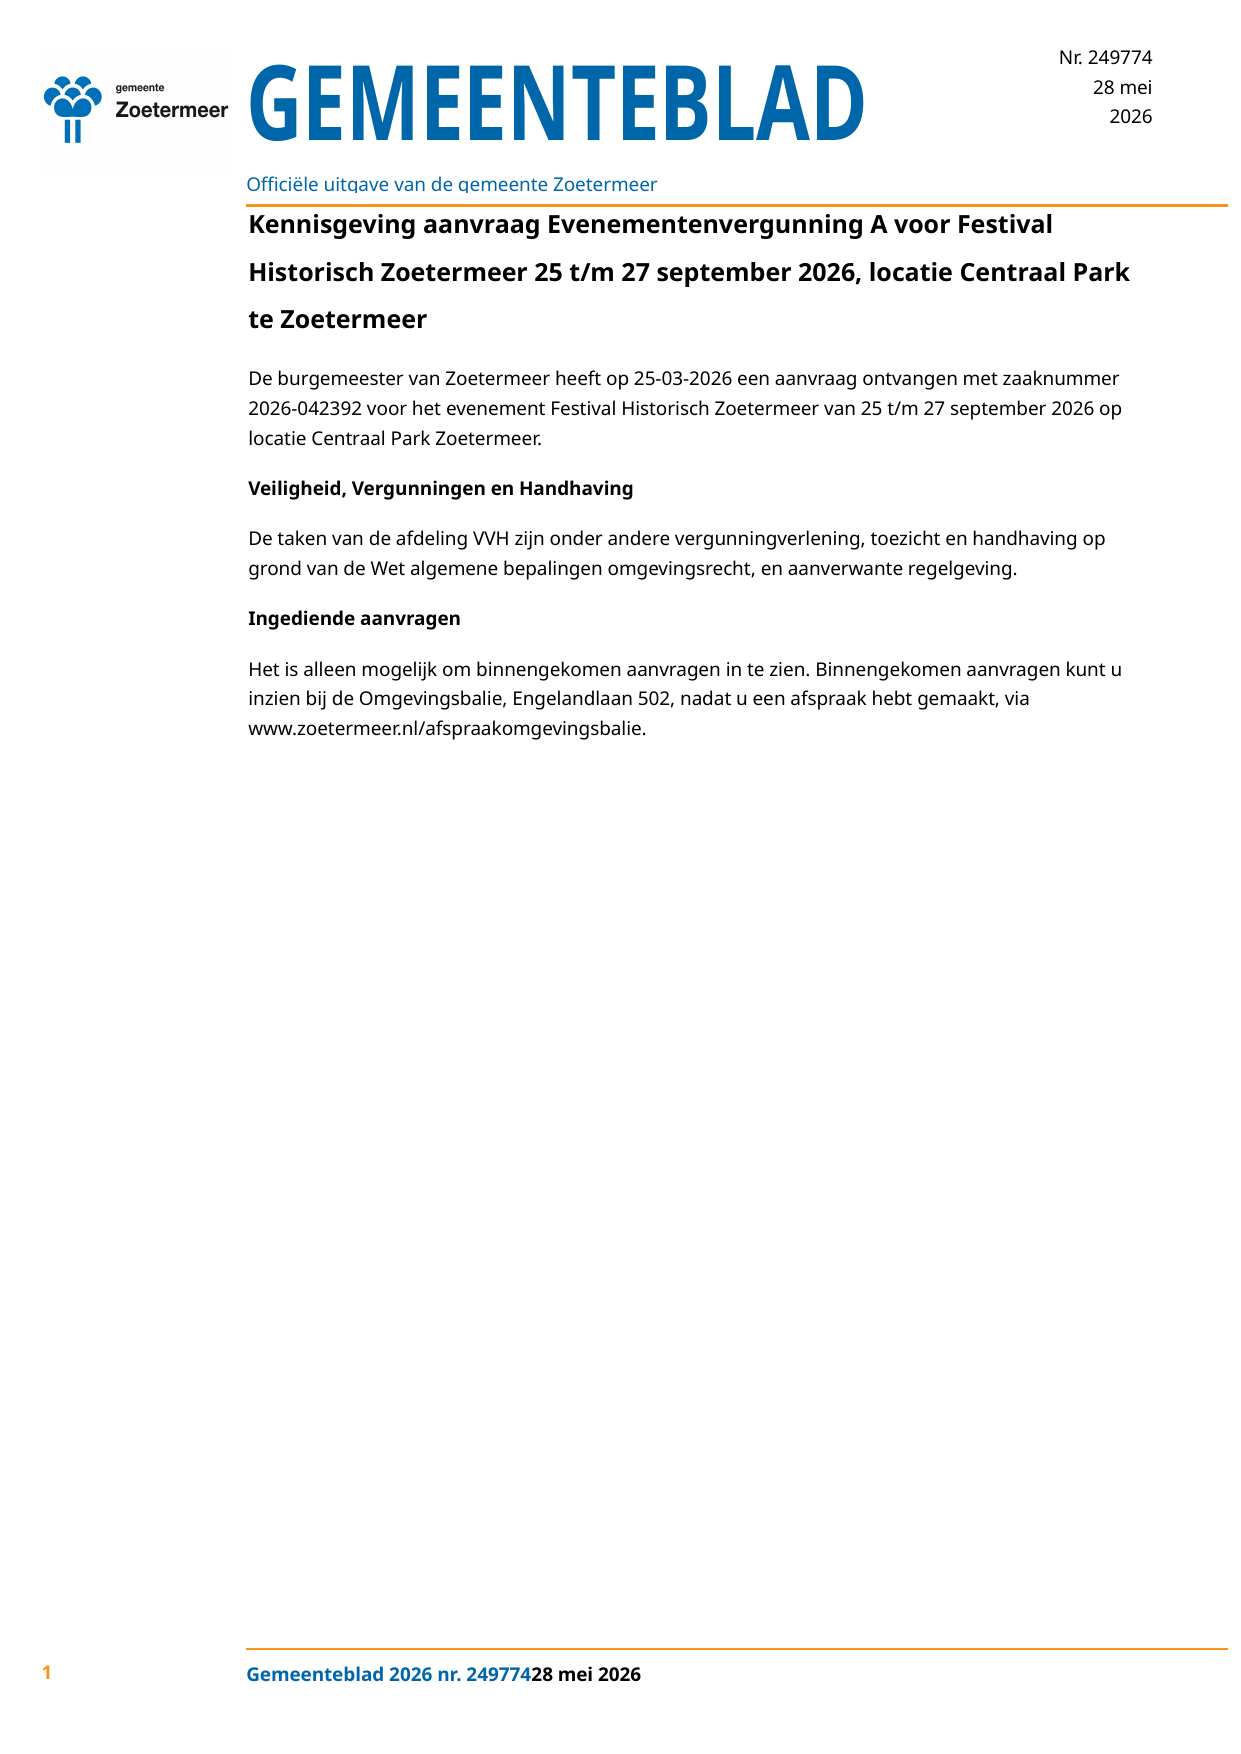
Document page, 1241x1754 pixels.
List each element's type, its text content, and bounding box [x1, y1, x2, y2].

text Kennisgeving aanvraag Evenementenvergunning A voor Festival Historisch Zoetermeer 25 t/m 27 september 2026, locatie Centraal Park te Zoetermeer [248, 207, 1152, 336]
text De taken van de afdeling VVH zijn onder andere vergunningverlening, toezicht en handhaving op grond van de Wet algemene bepalingen omgevingsrecht, en aanverwante regelgeving. [248, 526, 1152, 581]
text Het is alleen mogelijk om binnengekomen aanvragen in te zien. Binnengekomen aanvragen kunt u inzien bij de Omgevingsbalie, Engelandlaan 502, nadat u een afspraak hebt gemaakt, via www.zoetermeer.nl/afspraakomgevingsbalie. [248, 656, 1152, 741]
text Veiligheid, Vergunningen en Handhaving [248, 475, 1152, 501]
text Ingediende aanvragen [248, 606, 1152, 631]
picture [41, 47, 231, 172]
text De burgemeester van Zoetermeer heeft op 25-03-2026 een aanvraag ontvangen met zaaknummer 2026-042392 voor het evenement Festival Historisch Zoetermeer van 25 t/m 27 september 2026 op locatie Centraal Park Zoetermeer. [248, 366, 1152, 450]
